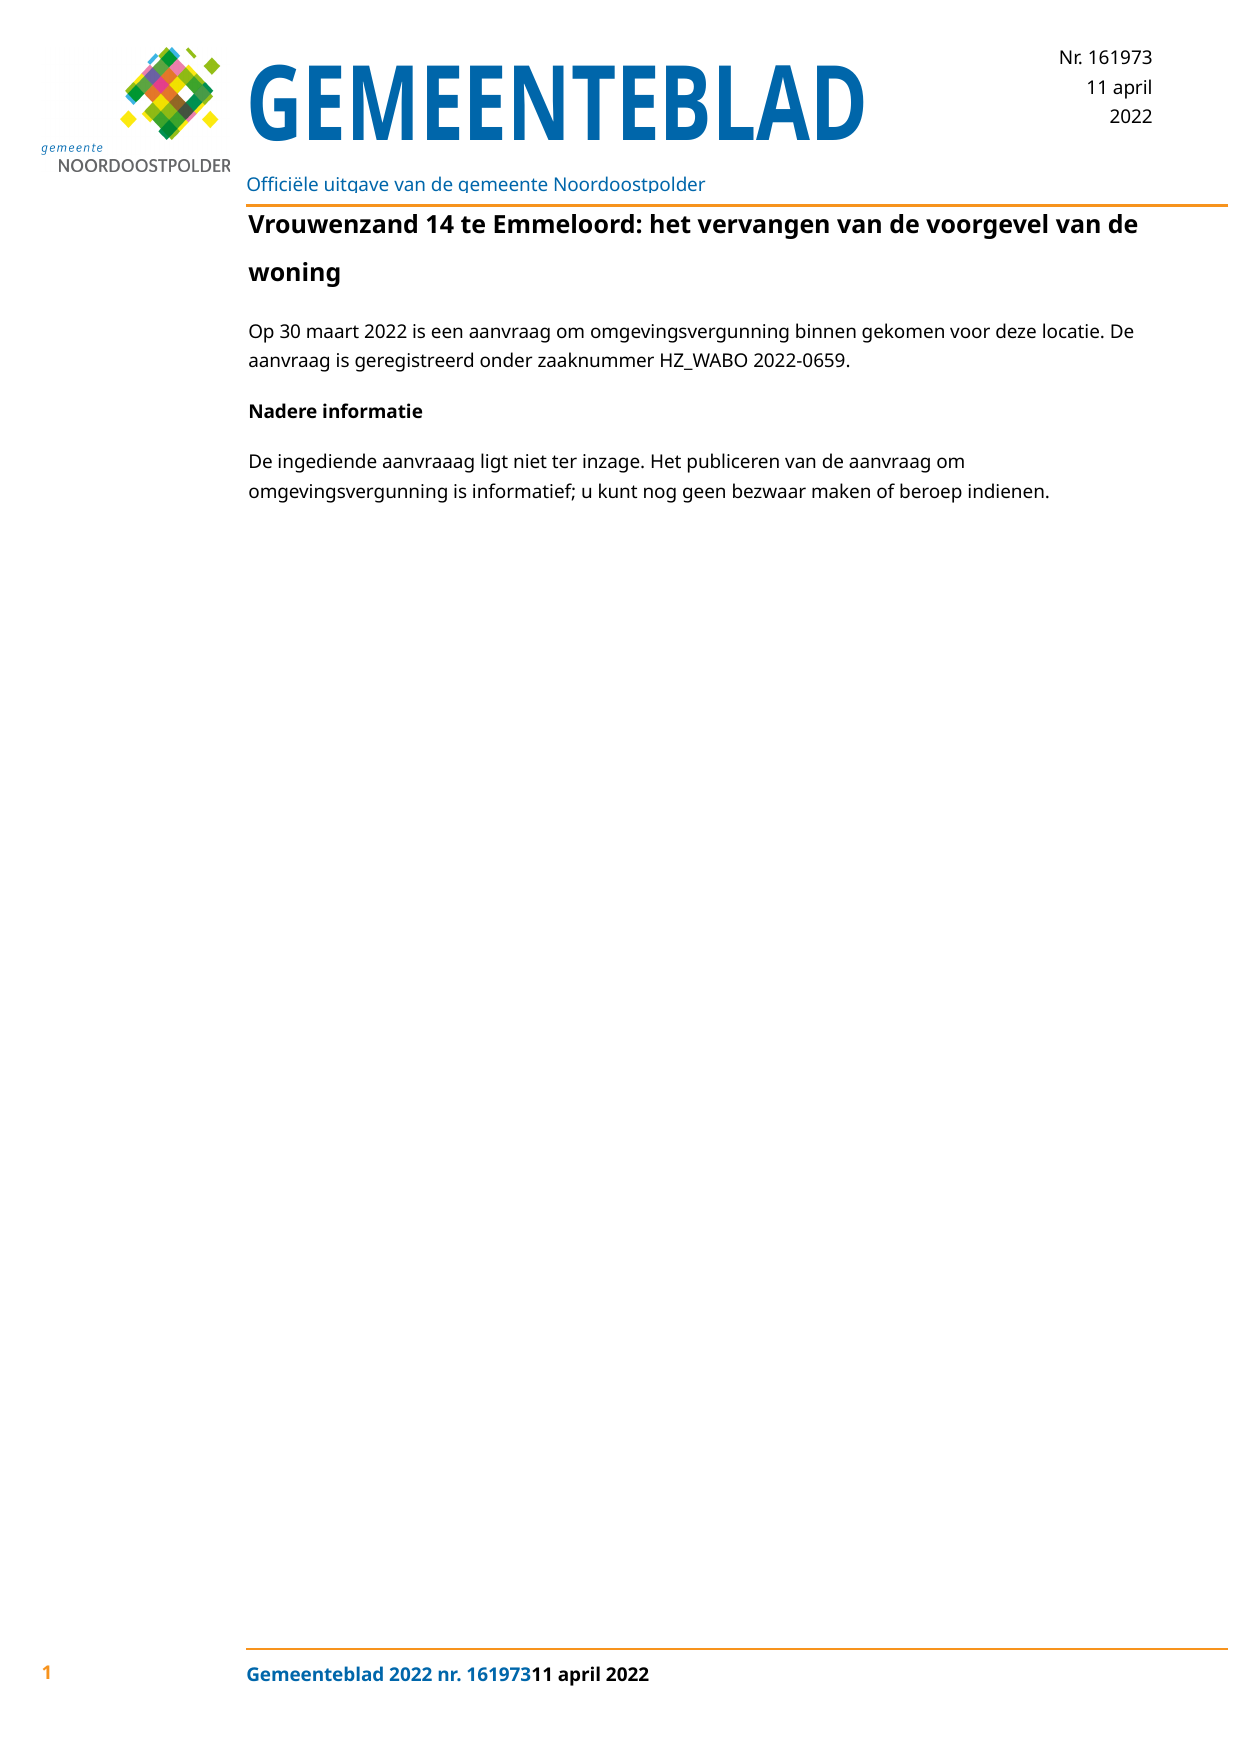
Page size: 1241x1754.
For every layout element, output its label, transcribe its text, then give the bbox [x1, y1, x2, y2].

picture [41, 47, 231, 172]
text Op 30 maart 2022 is een aanvraag om omgevingsvergunning binnen gekomen voor deze locatie. De aanvraag is geregistreerd onder zaaknummer HZ_WABO 2022-0659. [248, 318, 1152, 373]
text Vrouwenzand 14 te Emmeloord: het vervangen van de voorgevel van de woning [248, 207, 1152, 288]
text De ingediende aanvraaag ligt niet ter inzage. Het publiceren van de aanvraag om omgevingsvergunning is informatief; u kunt nog geen bezwaar maken of beroep indienen. [248, 448, 1152, 504]
text Nadere informatie [248, 398, 1152, 424]
